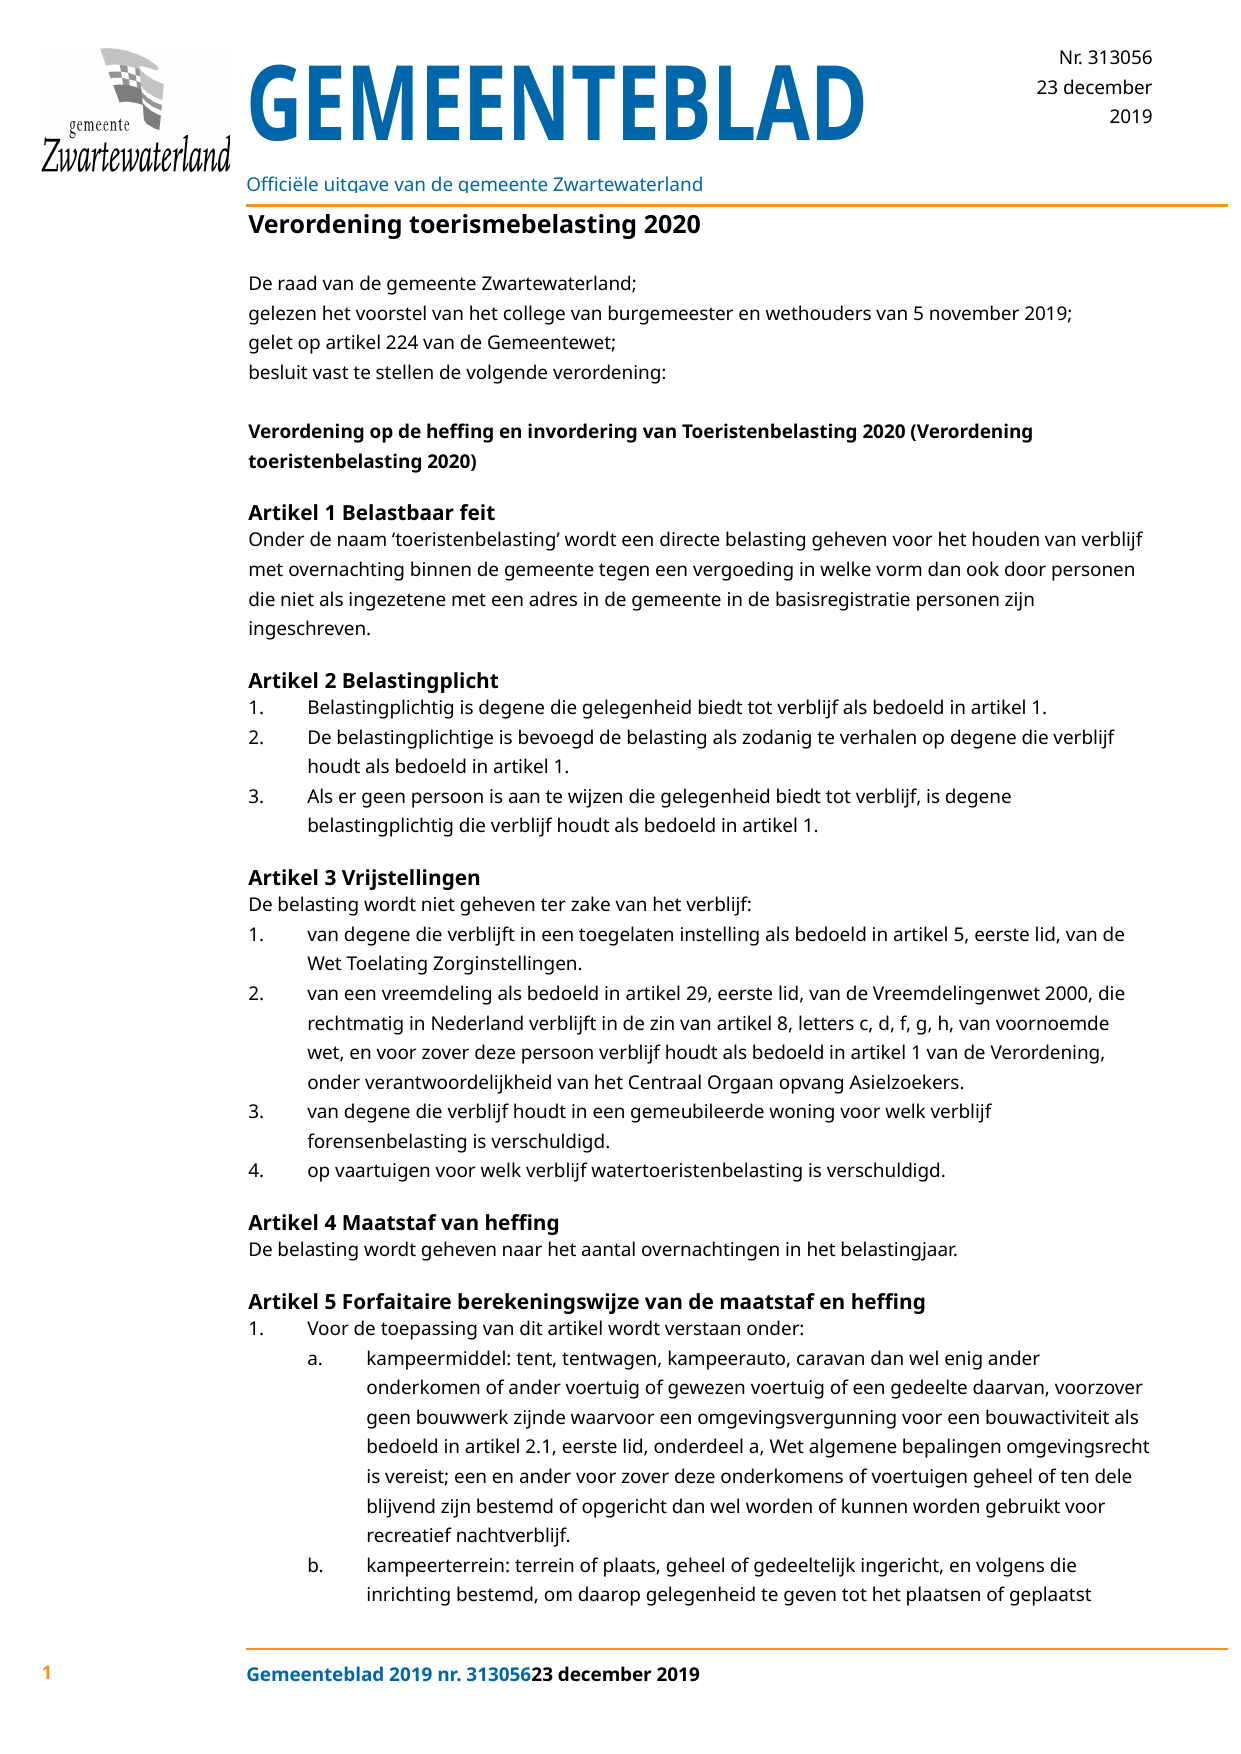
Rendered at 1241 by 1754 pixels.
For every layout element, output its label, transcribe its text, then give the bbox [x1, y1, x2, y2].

list op vaartuigen voor welk verblijf watertoeristenbelasting is verschuldigd. [248, 1158, 1152, 1183]
list kampeermiddel: tent, tentwagen, kampeerauto, caravan dan wel enig ander onderkomen of ander voertuig of gewezen voertuig of een gedeelte daarvan, voorzover geen bouwwerk zijnde waarvoor een omgevingsvergunning voor een bouwactiviteit als bedoeld in artikel 2.1, eerste lid, onderdeel a, Wet algemene bepalingen omgevingsrecht is vereist; een en ander voor zover deze onderkomens of voertuigen geheel of ten dele blijvend zijn bestemd of opgericht dan wel worden of kunnen worden gebruikt voor recreatief nachtverblijf. [307, 1345, 1152, 1548]
text Verordening toerismebelasting 2020 [248, 207, 1152, 241]
list van degene die verblijf houdt in een gemeubileerde woning voor welk verblijf forensenbelasting is verschuldigd. [248, 1098, 1152, 1154]
list van een vreemdeling als bedoeld in artikel 29, eerste lid, van de Vreemdelingenwet 2000, die rechtmatig in Nederland verblijft in de zin van artikel 8, letters c, d, f, g, h, van voornoemde wet, en voor zover deze persoon verblijf houdt als bedoeld in artikel 1 van de Verordening, onder verantwoordelijkheid van het Centraal Orgaan opvang Asielzoekers. [248, 980, 1152, 1095]
text gelezen het voorstel van het college van burgemeester en wethouders van 5 november 2019; [248, 300, 1152, 326]
text De belasting wordt niet geheven ter zake van het verblijf: [248, 891, 1152, 917]
list Als er geen persoon is aan te wijzen die gelegenheid biedt tot verblijf, is degene belastingplichtig die verblijf houdt als bedoeld in artikel 1. [248, 783, 1152, 838]
text Artikel 4 Maatstaf van heffing [248, 1208, 1152, 1237]
text Artikel 3 Vrijstellingen [248, 863, 1152, 891]
text De raad van de gemeente Zwartewaterland; [248, 270, 1152, 296]
text De belasting wordt geheven naar het aantal overnachtingen in het belastingjaar. [248, 1237, 1152, 1262]
text gelet op artikel 224 van de Gemeentewet; [248, 329, 1152, 355]
text Artikel 5 Forfaitaire berekeningswijze van de maatstaf en heffing [248, 1287, 1152, 1315]
text Onder de naam ‘toeristenbelasting’ wordt een directe belasting geheven voor het houden van verblijf met overnachting binnen de gemeente tegen een vergoeding in welke vorm dan ook door personen die niet als ingezetene met een adres in de gemeente in de basisregistratie personen zijn ingeschreven. [248, 527, 1152, 641]
text Artikel 2 Belastingplicht [248, 666, 1152, 694]
picture [41, 47, 231, 172]
list kampeerterrein: terrein of plaats, geheel of gedeeltelijk ingericht, en volgens die inrichting bestemd, om daarop gelegenheid te geven tot het plaatsen of geplaatst [307, 1552, 1152, 1607]
list van degene die verblijft in een toegelaten instelling als bedoeld in artikel 5, eerste lid, van de Wet Toelating Zorginstellingen. [248, 921, 1152, 976]
list De belastingplichtige is bevoegd de belasting als zodanig te verhalen op degene die verblijf houdt als bedoeld in artikel 1. [248, 724, 1152, 779]
list Voor de toepassing van dit artikel wordt verstaan onder: [248, 1315, 1152, 1341]
text besluit vast te stellen de volgende verordening: [248, 359, 1152, 385]
list Belastingplichtig is degene die gelegenheid biedt tot verblijf als bedoeld in artikel 1. [248, 694, 1152, 720]
text Verordening op de heffing en invordering van Toeristenbelasting 2020 (Verordening toeristenbelasting 2020) [248, 418, 1152, 473]
text Artikel 1 Belastbaar feit [248, 498, 1152, 527]
